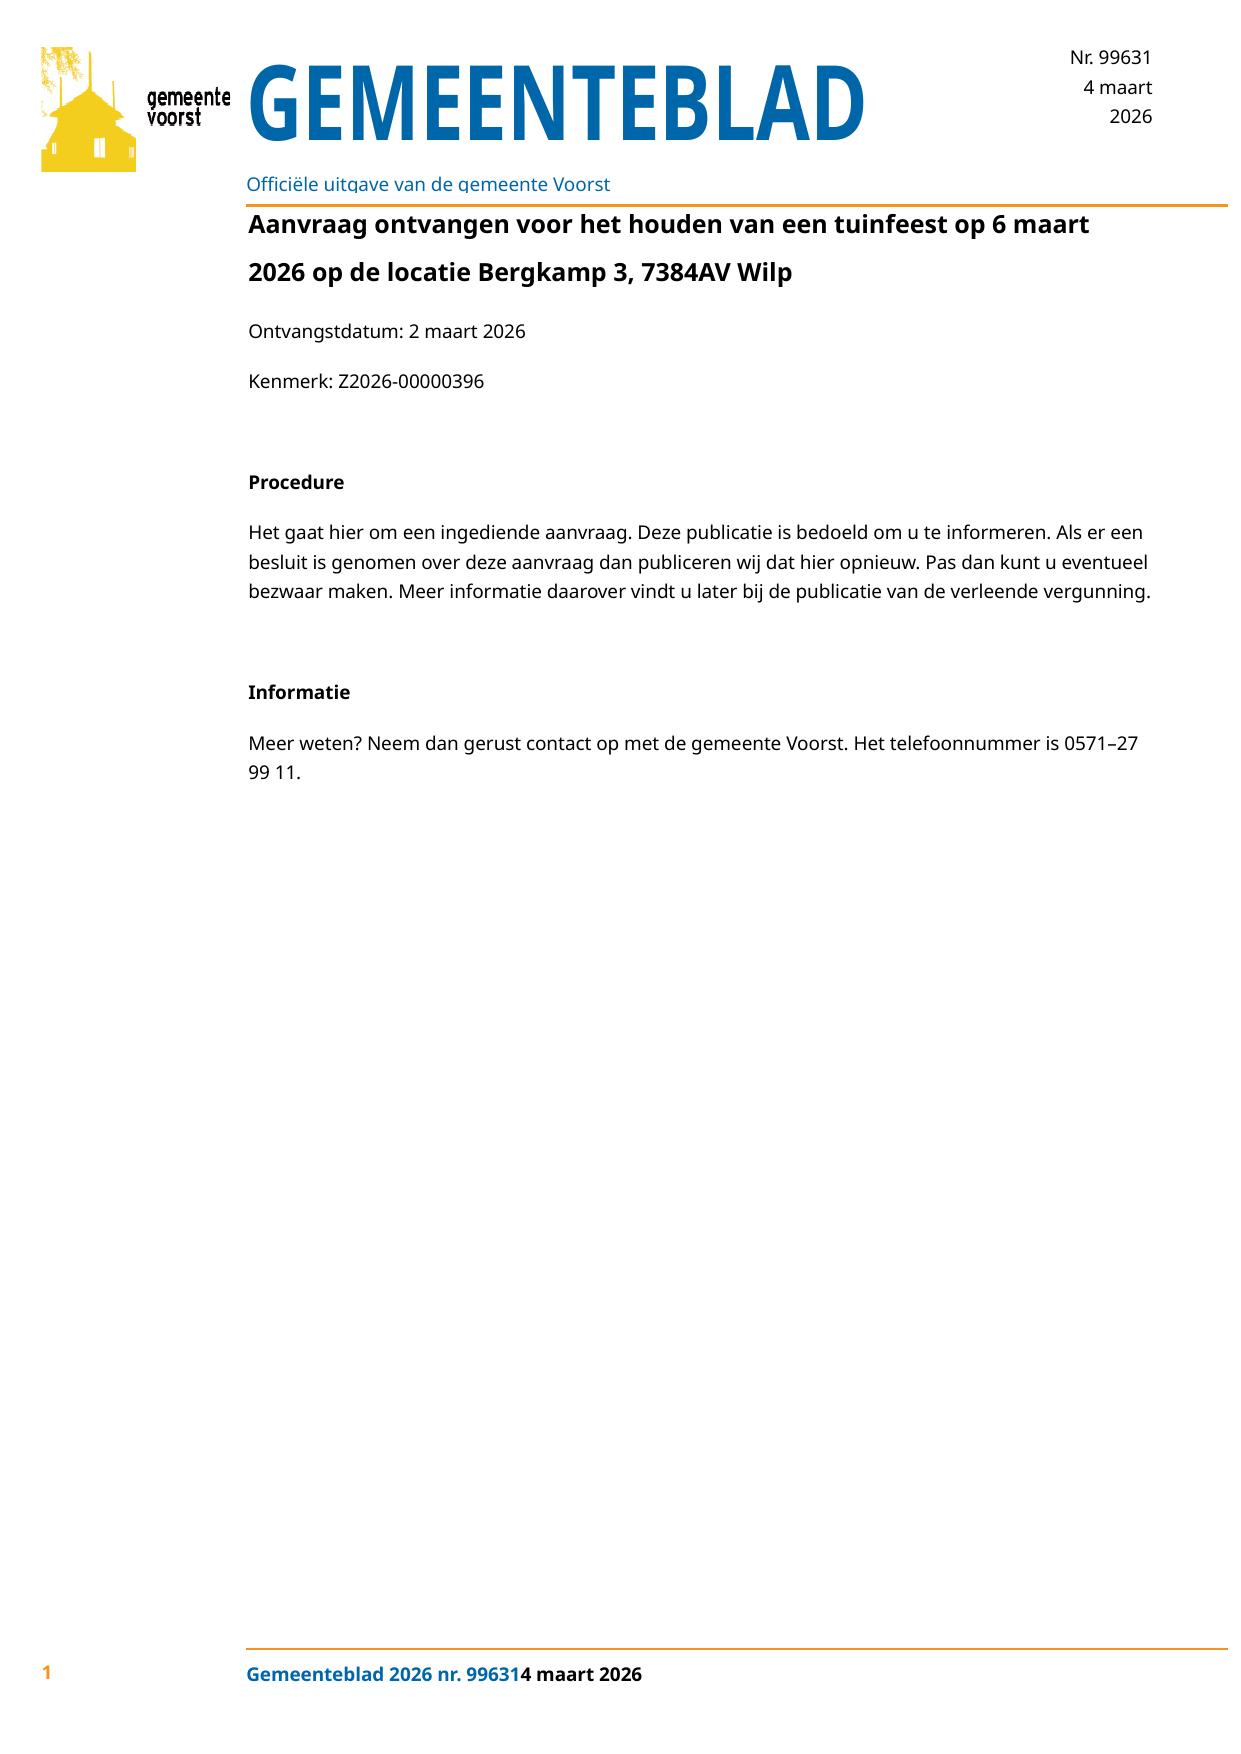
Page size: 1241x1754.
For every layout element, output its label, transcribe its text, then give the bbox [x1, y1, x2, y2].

text Informatie [248, 679, 1152, 705]
text Aanvraag ontvangen voor het houden van een tuinfeest op 6 maart 2026 op de locatie Bergkamp 3, 7384AV Wilp [248, 207, 1152, 288]
text Meer weten? Neem dan gerust contact op met de gemeente Voorst. Het telefoonnummer is 0571–27 99 11. [248, 730, 1152, 785]
text Ontvangstdatum: 2 maart 2026 [248, 318, 1152, 344]
text Het gaat hier om een ingediende aanvraag. Deze publicatie is bedoeld om u te informeren. Als er een besluit is genomen over deze aanvraag dan publiceren wij dat hier opnieuw. Pas dan kunt u eventueel bezwaar maken. Meer informatie daarover vindt u later bij de publicatie van de verleende vergunning. [248, 519, 1152, 604]
picture [41, 47, 231, 172]
text Kenmerk: Z2026-00000396 [248, 368, 1152, 394]
text Procedure [248, 469, 1152, 495]
